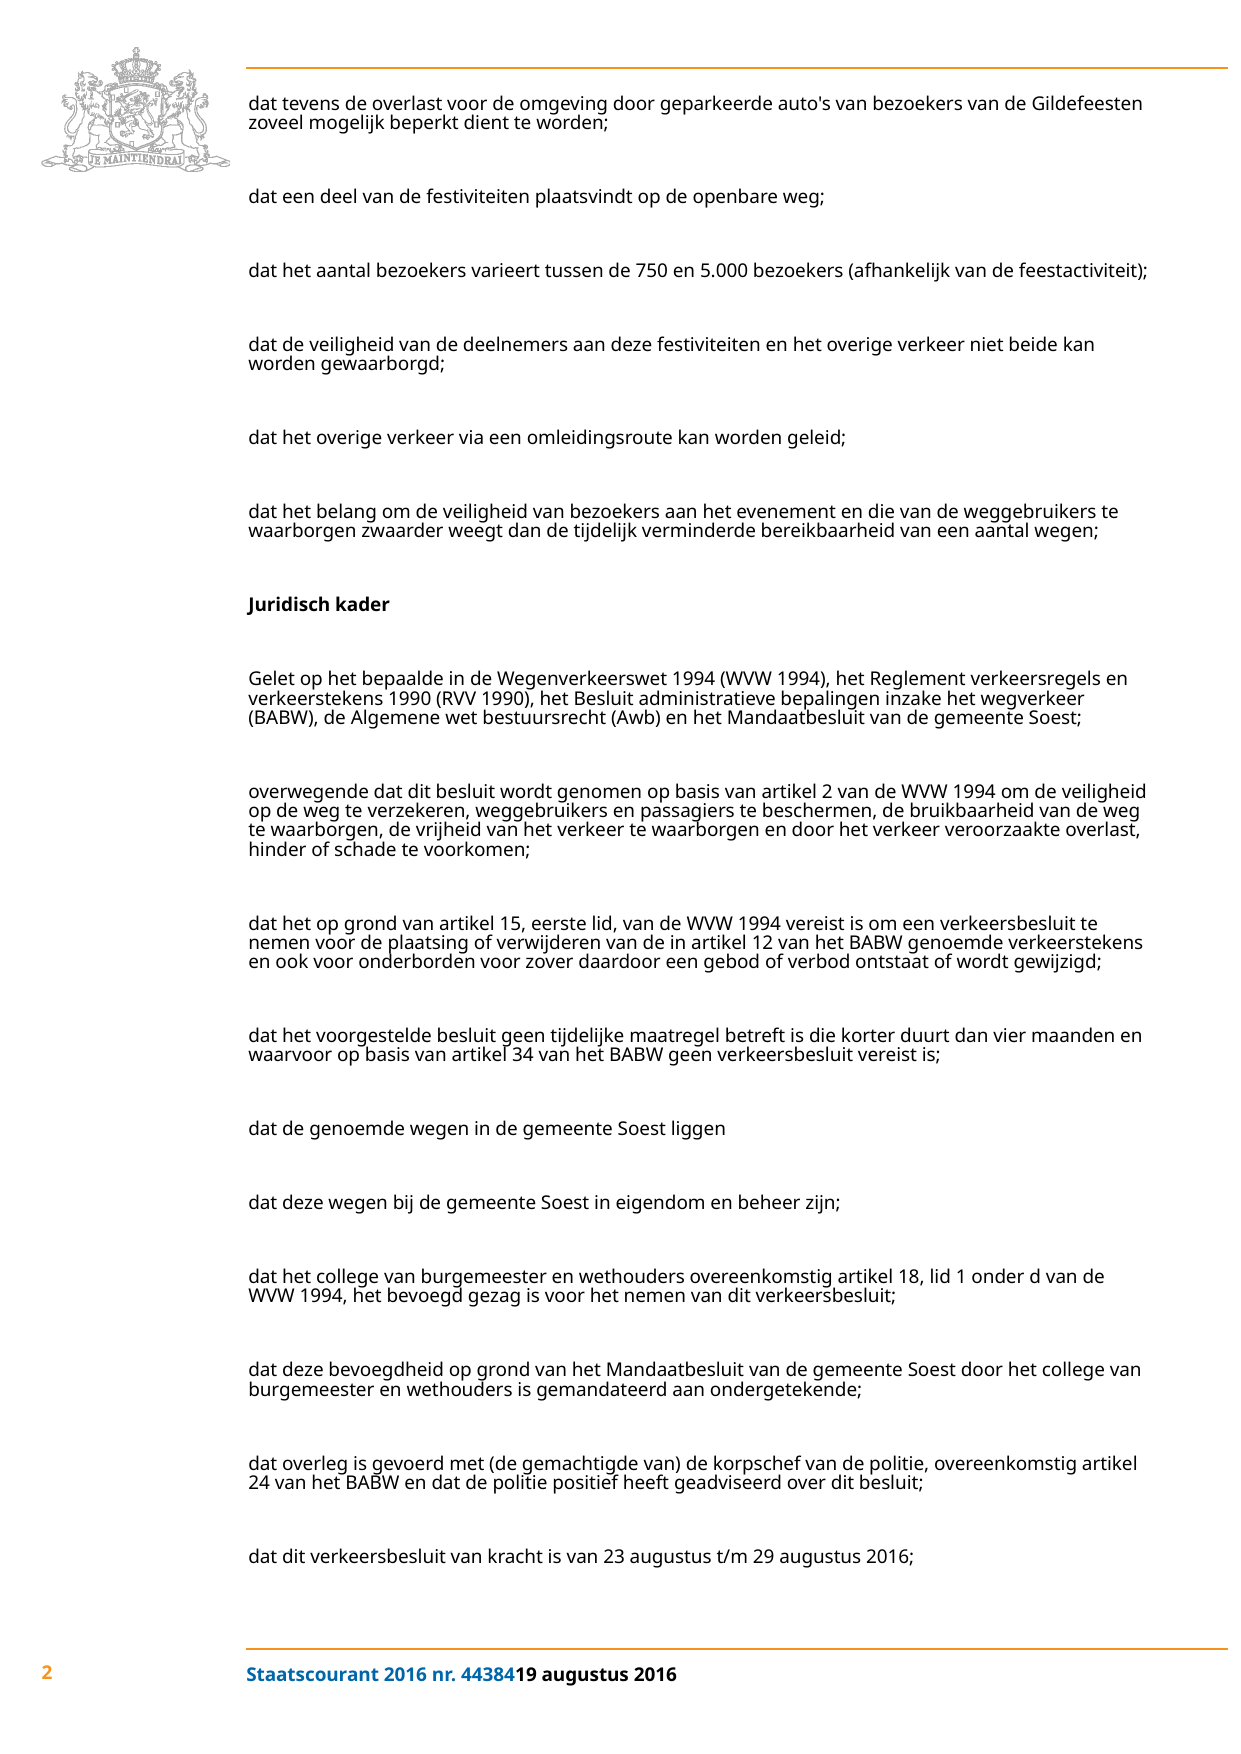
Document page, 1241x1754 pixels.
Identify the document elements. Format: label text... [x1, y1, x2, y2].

text dat deze bevoegdheid op grond van het Mandaatbesluit van de gemeente Soest door het college van burgemeester en wethouders is gemandateerd aan ondergetekende; [248, 1361, 1152, 1400]
text overwegende dat dit besluit wordt genomen op basis van artikel 2 van de WVW 1994 om de veiligheid op de weg te verzekeren, weggebruikers en passagiers te beschermen, de bruikbaarheid van de weg te waarborgen, de vrijheid van het verkeer te waarborgen en door het verkeer veroorzaakte overlast, hinder of schade te voorkomen; [248, 783, 1152, 860]
text dat het overige verkeer via een omleidingsroute kan worden geleid; [248, 429, 1152, 448]
text dat het op grond van artikel 15, eerste lid, van de WVW 1994 vereist is om een verkeersbesluit te nemen voor de plaatsing of verwijderen van de in artikel 12 van het BABW genoemde verkeerstekens en ook voor onderborden voor zover daardoor een gebod of verbod ontstaat of wordt gewijzigd; [248, 914, 1152, 972]
text dat een deel van de festiviteiten plaatsvindt op de openbare weg; [248, 188, 1152, 207]
text dat het college van burgemeester en wethouders overeenkomstig artikel 18, lid 1 onder d van de WVW 1994, het bevoegd gezag is voor het nemen van dit verkeersbesluit; [248, 1268, 1152, 1307]
picture [41, 47, 231, 172]
text dat het belang om de veiligheid van bezoekers aan het evenement en die van de weggebruikers te waarborgen zwaarder weegt dan de tijdelijk verminderde bereikbaarheid van een aantal wegen; [248, 503, 1152, 542]
text Gelet op het bepaalde in de Wegenverkeerswet 1994 (WVW 1994), het Reglement verkeersregels en verkeerstekens 1990 (RVV 1990), het Besluit administratieve bepalingen inzake het wegverkeer (BABW), de Algemene wet bestuursrecht (Awb) en het Mandaatbesluit van de gemeente Soest; [248, 670, 1152, 728]
text dat het voorgestelde besluit geen tijdelijke maatregel betreft is die korter duurt dan vier maanden en waarvoor op basis van artikel 34 van het BABW geen verkeersbesluit vereist is; [248, 1027, 1152, 1066]
text dat deze wegen bij de gemeente Soest in eigendom en beheer zijn; [248, 1194, 1152, 1213]
text dat de genoemde wegen in de gemeente Soest liggen [248, 1120, 1152, 1139]
text dat de veiligheid van de deelnemers aan deze festiviteiten en het overige verkeer niet beide kan worden gewaarborgd; [248, 336, 1152, 374]
text dat overleg is gevoerd met (de gemachtigde van) de korpschef van de politie, overeenkomstig artikel 24 van het BABW en dat de politie positief heeft geadviseerd over dit besluit; [248, 1455, 1152, 1493]
text dat tevens de overlast voor de omgeving door geparkeerde auto's van bezoekers van de Gildefeesten zoveel mogelijk beperkt dient te worden; [248, 95, 1152, 133]
text Juridisch kader [248, 596, 1152, 616]
text dat het aantal bezoekers varieert tussen de 750 en 5.000 bezoekers (afhankelijk van de feestactiviteit); [248, 262, 1152, 281]
text dat dit verkeersbesluit van kracht is van 23 augustus t/m 29 augustus 2016; [248, 1548, 1152, 1567]
